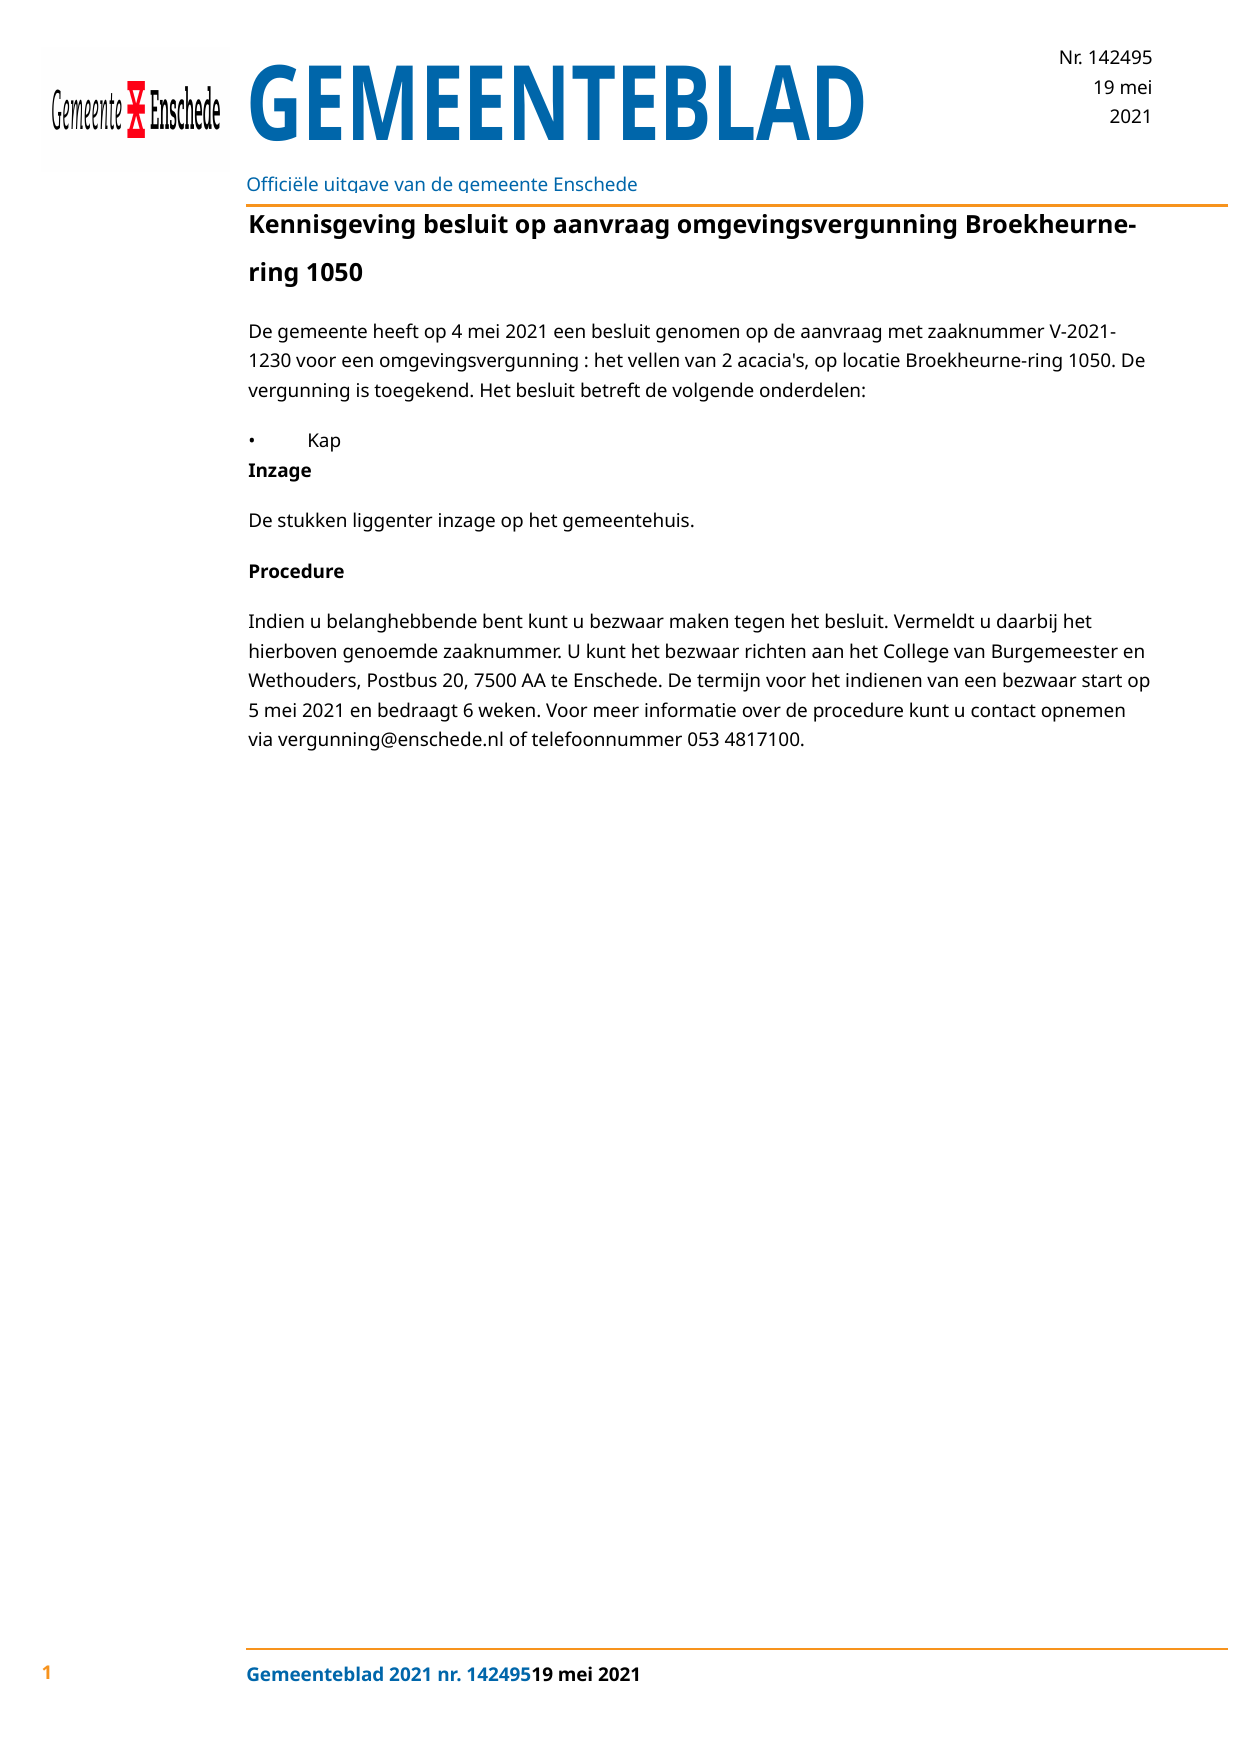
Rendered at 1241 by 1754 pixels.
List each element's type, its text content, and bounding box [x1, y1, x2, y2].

text Kennisgeving besluit op aanvraag omgevingsvergunning Broekheurne-ring 1050 [248, 207, 1152, 288]
text Indien u belanghebbende bent kunt u bezwaar maken tegen het besluit. Vermeldt u daarbij het hierboven genoemde zaaknummer. U kunt het bezwaar richten aan het College van Burgemees­ter en Wethouders, Postbus 20, 7500 AA te Enschede. De termijn voor het indienen van een bezwaar start op 5 mei 2021 en bedraagt 6 weken. Voor meer informatie over de procedure kunt u contact opnemen via vergunning@enschede.nl of telefoonnummer 053 4817100. [248, 608, 1152, 752]
picture [41, 47, 231, 172]
list Kap [248, 427, 1152, 453]
text Inzage [248, 457, 1152, 483]
text Procedure [248, 558, 1152, 584]
text De stukken liggenter inzage op het gemeentehuis. [248, 507, 1152, 533]
text De gemeente heeft op 4 mei 2021 een besluit genomen op de aanvraag met zaaknummer V-2021-1230 voor een omgevingsvergunning : het vellen van 2 acacia's, op locatie Broekheurne-ring 1050. De vergunning is toegekend. Het besluit betreft de volgende onderdelen: [248, 318, 1152, 403]
